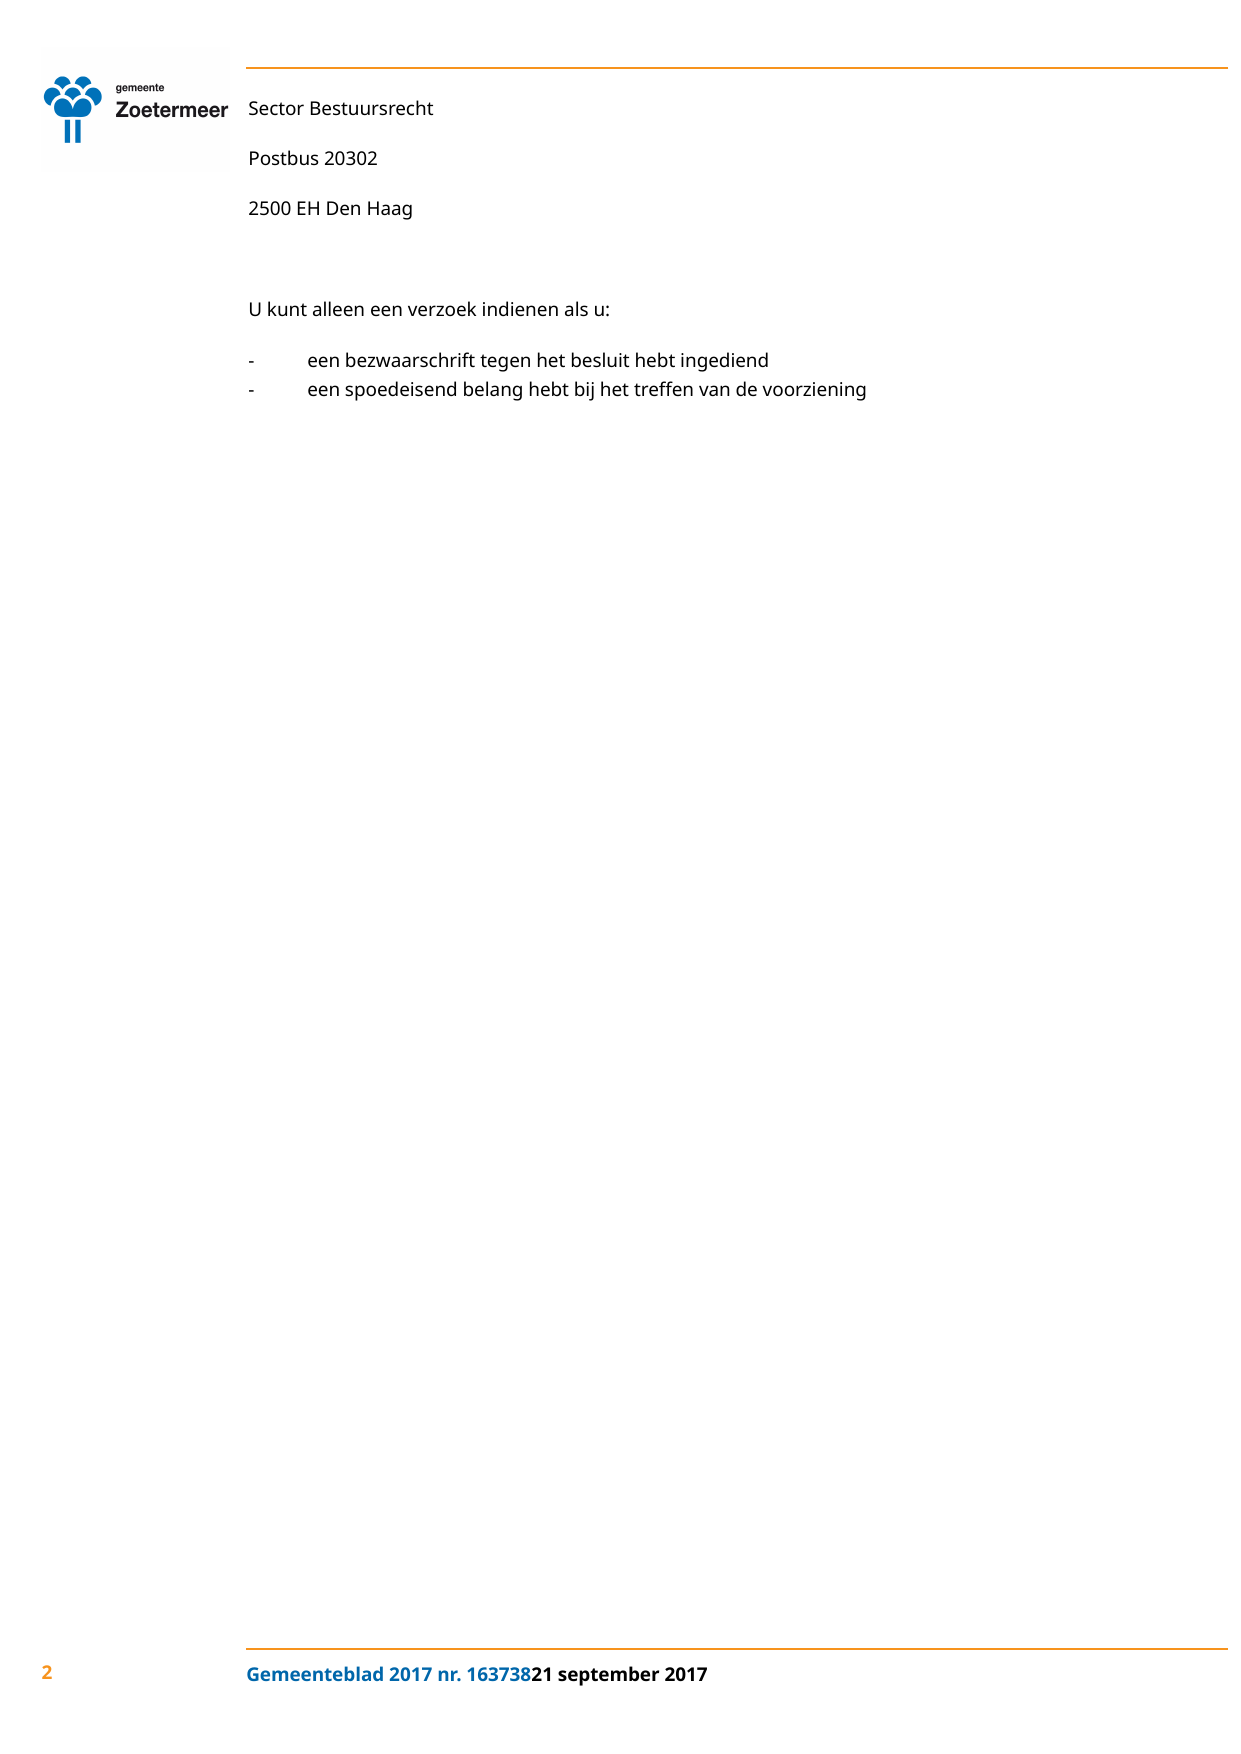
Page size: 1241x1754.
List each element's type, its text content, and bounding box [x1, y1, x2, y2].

text U kunt alleen een verzoek indienen als u: [248, 296, 1152, 322]
list een spoedeisend belang hebt bij het treffen van de voorziening [248, 376, 1152, 402]
text 2500 EH Den Haag [248, 196, 1152, 221]
picture [41, 47, 231, 172]
list een bezwaarschrift tegen het besluit hebt ingediend [248, 347, 1152, 373]
text Sector Bestuursrecht [248, 95, 1152, 121]
text Postbus 20302 [248, 145, 1152, 171]
